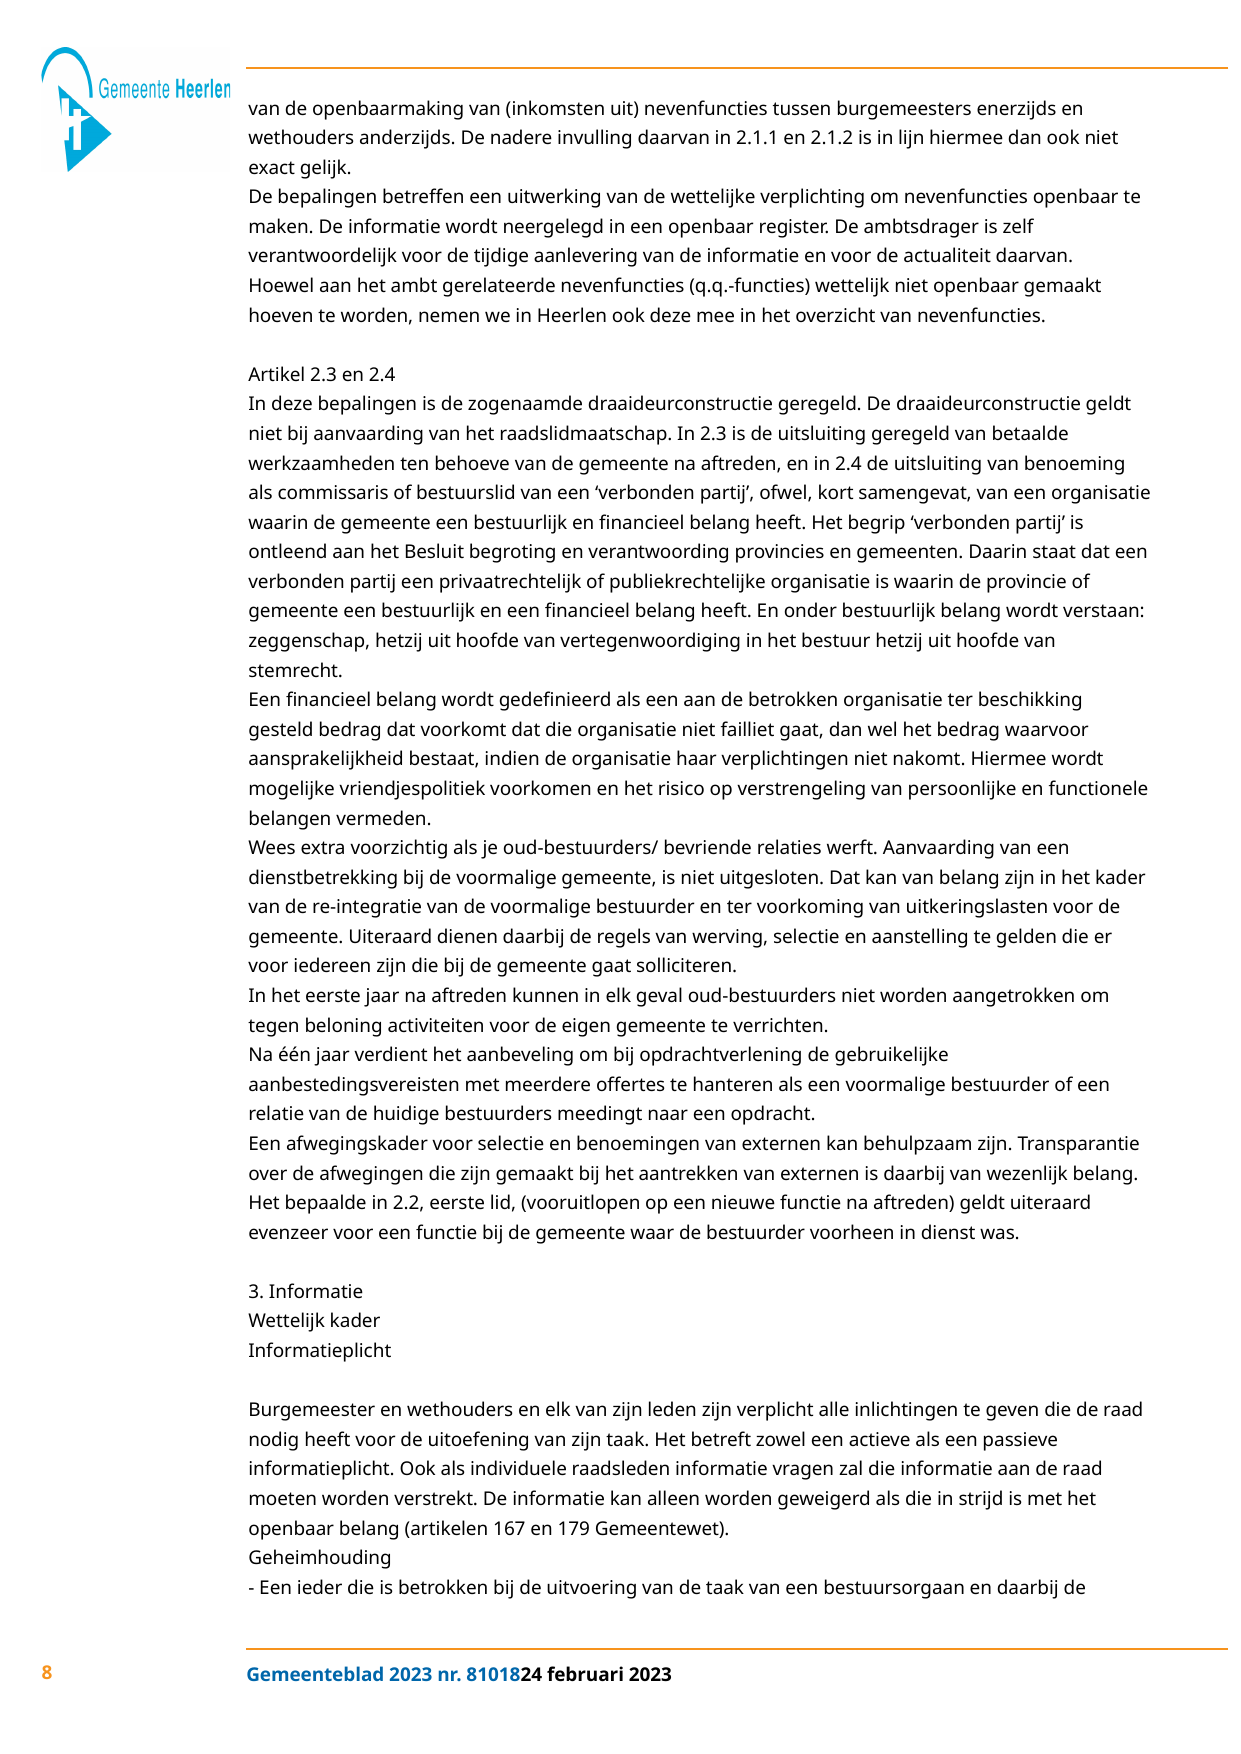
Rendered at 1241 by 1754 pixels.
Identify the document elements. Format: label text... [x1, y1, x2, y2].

text In deze bepalingen is de zogenaamde draaideurconstructie geregeld. De draaideurconstructie geldt niet bij aanvaarding van het raadslidmaatschap. In 2.3 is de uitsluiting geregeld van betaalde werkzaamheden ten behoeve van de gemeente na aftreden, en in 2.4 de uitsluiting van benoeming als commissaris of bestuurslid van een ‘verbonden partij’, ofwel, kort samengevat, van een organisatie waarin de gemeente een bestuurlijk en financieel belang heeft. Het begrip ‘verbonden partij’ is ontleend aan het Besluit begroting en verantwoording provincies en gemeenten. Daarin staat dat een verbonden partij een privaatrechtelijk of publiekrechtelijke organisatie is waarin de provincie of gemeente een bestuurlijk en een financieel belang heeft. En onder bestuurlijk belang wordt verstaan: zeggenschap, hetzij uit hoofde van vertegenwoordiging in het bestuur hetzij uit hoofde van stemrecht. [248, 391, 1152, 683]
text Na één jaar verdient het aanbeveling om bij opdrachtverlening de gebruikelijke aanbestedingsvereisten met meerdere offertes te hanteren als een voormalige bestuurder of een relatie van de huidige bestuurders meedingt naar een opdracht. [248, 1041, 1152, 1126]
text Informatieplicht [248, 1337, 1152, 1363]
text Een afwegingskader voor selectie en benoemingen van externen kan behulpzaam zijn. Transparantie over de afwegingen die zijn gemaakt bij het aantrekken van externen is daarbij van wezenlijk belang. [248, 1130, 1152, 1186]
picture [41, 47, 231, 172]
text Een financieel belang wordt gedefinieerd als een aan de betrokken organisatie ter beschikking gesteld bedrag dat voorkomt dat die organisatie niet failliet gaat, dan wel het bedrag waarvoor aansprakelijkheid bestaat, indien de organisatie haar verplichtingen niet nakomt. Hiermee wordt mogelijke vriendjespolitiek voorkomen en het risico op verstrengeling van persoonlijke en functionele belangen vermeden. [248, 686, 1152, 831]
picture [41, 47, 59, 70]
text Burgemeester en wethouders en elk van zijn leden zijn verplicht alle inlichtingen te geven die de raad nodig heeft voor de uitoefening van zijn taak. Het betreft zowel een actieve als een passieve informatieplicht. Ook als individuele raadsleden informatie vragen zal die informatie aan de raad moeten worden verstrekt. De informatie kan alleen worden geweigerd als die in strijd is met het openbaar belang (artikelen 167 en 179 Gemeentewet). [248, 1396, 1152, 1541]
text De bepalingen betreffen een uitwerking van de wettelijke verplichting om nevenfuncties openbaar te maken. De informatie wordt neergelegd in een openbaar register. De ambtsdrager is zelf verantwoordelijk voor de tijdige aanlevering van de informatie en voor de actualiteit daarvan. [248, 183, 1152, 268]
text Geheimhouding [248, 1544, 1152, 1570]
text Artikel 2.3 en 2.4 [248, 361, 1152, 387]
text In het eerste jaar na aftreden kunnen in elk geval oud-bestuurders niet worden aangetrokken om tegen beloning activiteiten voor de eigen gemeente te verrichten. [248, 982, 1152, 1038]
text Wettelijk kader [248, 1308, 1152, 1333]
text 3. Informatie [248, 1278, 1152, 1304]
text - Een ieder die is betrokken bij de uitvoering van de taak van een bestuursorgaan en daarbij de [248, 1574, 1152, 1600]
text van de openbaarmaking van (inkomsten uit) nevenfuncties tussen burgemeesters enerzijds en wethouders anderzijds. De nadere invulling daarvan in 2.1.1 en 2.1.2 is in lijn hiermee dan ook niet exact gelijk. [248, 95, 1152, 180]
text Het bepaalde in 2.2, eerste lid, (vooruitlopen op een nieuwe functie na aftreden) geldt uiteraard evenzeer voor een functie bij de gemeente waar de bestuurder voorheen in dienst was. [248, 1189, 1152, 1245]
text Wees extra voorzichtig als je oud-bestuurders/ bevriende relaties werft. Aanvaarding van een dienstbetrekking bij de voormalige gemeente, is niet uitgesloten. Dat kan van belang zijn in het kader van de re-integratie van de voormalige bestuurder en ter voorkoming van uitkeringslasten voor de gemeente. Uiteraard dienen daarbij de regels van werving, selectie en aanstelling te gelden die er voor iedereen zijn die bij de gemeente gaat solliciteren. [248, 834, 1152, 978]
text Hoewel aan het ambt gerelateerde nevenfuncties (q.q.-functies) wettelijk niet openbaar gemaakt hoeven te worden, nemen we in Heerlen ook deze mee in het overzicht van nevenfuncties. [248, 272, 1152, 328]
